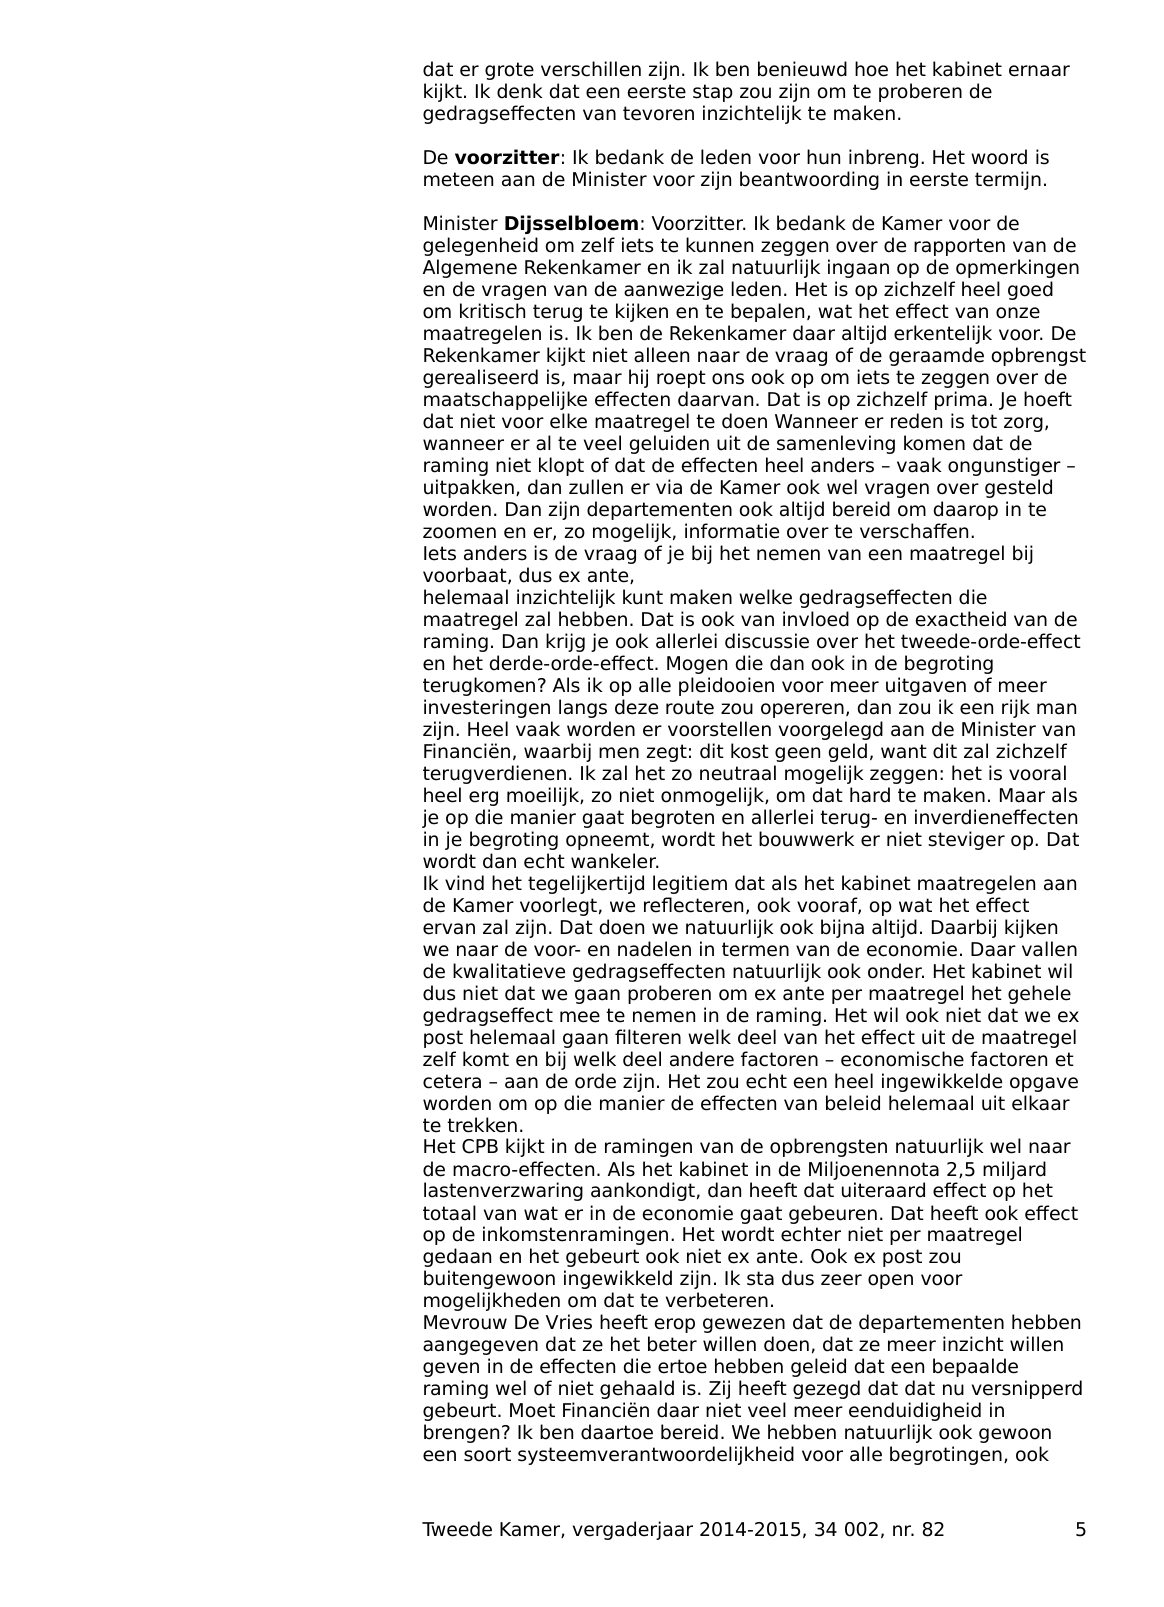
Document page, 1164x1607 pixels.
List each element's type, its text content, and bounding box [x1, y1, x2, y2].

text Iets anders is de vraag of je bij het nemen van een maatregel bij voorbaat, dus ex ante, [422, 543, 1087, 587]
text Het CPB kijkt in de ramingen van de opbrengsten natuurlijk wel naar de macro-effecten. Als het kabinet in de Miljoenennota 2,5 miljard lastenverzwaring aankondigt, dan heeft dat uiteraard effect op het totaal van wat er in de economie gaat gebeuren. Dat heeft ook effect op de inkomstenramingen. Het wordt echter niet per maatregel gedaan en het gebeurt ook niet ex ante. Ook ex post zou buitengewoon ingewikkeld zijn. Ik sta dus zeer open voor mogelijkheden om dat te verbeteren. [422, 1136, 1087, 1312]
text Mevrouw De Vries heeft erop gewezen dat de departementen hebben aangegeven dat ze het beter willen doen, dat ze meer inzicht willen geven in de effecten die ertoe hebben geleid dat een bepaalde raming wel of niet gehaald is. Zij heeft gezegd dat dat nu versnipperd gebeurt. Moet Financiën daar niet veel meer eenduidigheid in brengen? Ik ben daartoe bereid. We hebben natuurlijk ook gewoon een soort systeemverantwoordelijkheid voor alle begrotingen, ook [422, 1312, 1087, 1466]
text dat er grote verschillen zijn. Ik ben benieuwd hoe het kabinet ernaar kijkt. Ik denk dat een eerste stap zou zijn om te proberen de gedragseffecten van tevoren inzichtelijk te maken. [422, 59, 1087, 125]
text De voorzitter: Ik bedank de leden voor hun inbreng. Het woord is meteen aan de Minister voor zijn beantwoording in eerste termijn. [422, 147, 1087, 191]
text Minister Dijsselbloem: Voorzitter. Ik bedank de Kamer voor de gelegenheid om zelf iets te kunnen zeggen over de rapporten van de Algemene Rekenkamer en ik zal natuurlijk ingaan op de opmerkingen en de vragen van de aanwezige leden. Het is op zichzelf heel goed om kritisch terug te kijken en te bepalen, wat het effect van onze maatregelen is. Ik ben de Rekenkamer daar altijd erkentelijk voor. De Rekenkamer kijkt niet alleen naar de vraag of de geraamde opbrengst gerealiseerd is, maar hij roept ons ook op om iets te zeggen over de maatschappelijke effecten daarvan. Dat is op zichzelf prima. Je hoeft dat niet voor elke maatregel te doen Wanneer er reden is tot zorg, wanneer er al te veel geluiden uit de samenleving komen dat de raming niet klopt of dat de effecten heel anders – vaak ongunstiger – uitpakken, dan zullen er via de Kamer ook wel vragen over gesteld worden. Dan zijn departementen ook altijd bereid om daarop in te zoomen en er, zo mogelijk, informatie over te verschaffen. [422, 213, 1087, 543]
text Ik vind het tegelijkertijd legitiem dat als het kabinet maatregelen aan de Kamer voorlegt, we reflecteren, ook vooraf, op wat het effect ervan zal zijn. Dat doen we natuurlijk ook bijna altijd. Daarbij kijken we naar de voor- en nadelen in termen van de economie. Daar vallen de kwalitatieve gedragseffecten natuurlijk ook onder. Het kabinet wil dus niet dat we gaan proberen om ex ante per maatregel het gehele gedragseffect mee te nemen in de raming. Het wil ook niet dat we ex post helemaal gaan filteren welk deel van het effect uit de maatregel zelf komt en bij welk deel andere factoren – economische factoren et cetera – aan de orde zijn. Het zou echt een heel ingewikkelde opgave worden om op die manier de effecten van beleid helemaal uit elkaar te trekken. [422, 873, 1087, 1136]
text helemaal inzichtelijk kunt maken welke gedragseffecten die maatregel zal hebben. Dat is ook van invloed op de exactheid van de raming. Dan krijg je ook allerlei discussie over het tweede-orde-effect en het derde-orde-effect. Mogen die dan ook in de begroting terugkomen? Als ik op alle pleidooien voor meer uitgaven of meer investeringen langs deze route zou opereren, dan zou ik een rijk man zijn. Heel vaak worden er voorstellen voorgelegd aan de Minister van Financiën, waarbij men zegt: dit kost geen geld, want dit zal zichzelf terugverdienen. Ik zal het zo neutraal mogelijk zeggen: het is vooral heel erg moeilijk, zo niet onmogelijk, om dat hard te maken. Maar als je op die manier gaat begroten en allerlei terug- en inverdieneffecten in je begroting opneemt, wordt het bouwwerk er niet steviger op. Dat wordt dan echt wankeler. [422, 587, 1087, 873]
